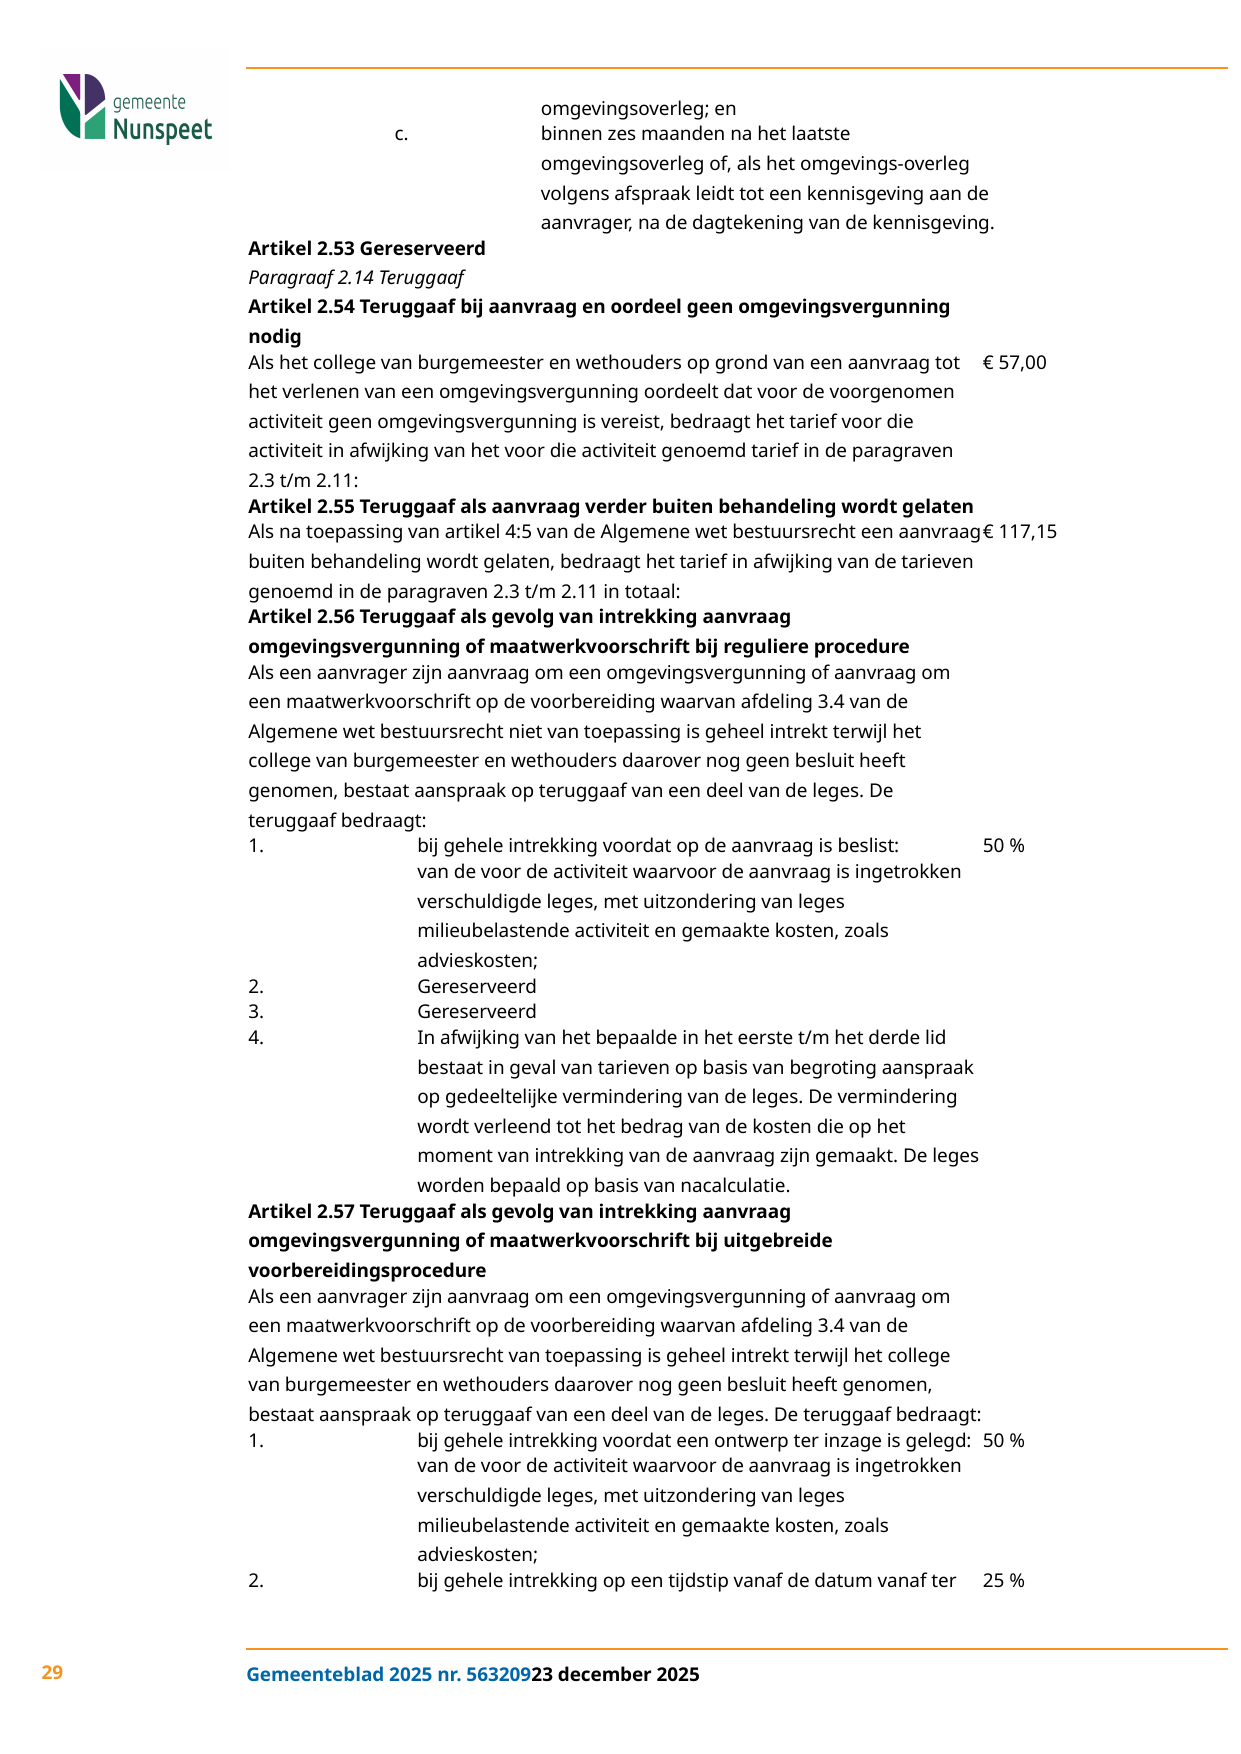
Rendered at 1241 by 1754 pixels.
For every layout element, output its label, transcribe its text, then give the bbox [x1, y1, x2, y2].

table_cell [1005, 95, 1152, 121]
table_cell [983, 659, 1152, 833]
table_cell Gereserveerd [417, 999, 983, 1024]
table_cell [394, 95, 541, 121]
table_cell omgevingsoverleg; en [541, 95, 1005, 121]
table_cell 3. [248, 999, 417, 1024]
table_cell [248, 121, 394, 235]
table_cell binnen zes maanden na het laatste omgevingsoverleg of, als het omgevings-overleg volgens afspraak leidt tot een kennisgeving aan de aanvrager, na de dagtekening van de kennisgeving. [541, 121, 1005, 235]
table_cell [983, 1198, 1152, 1283]
table_cell 2. [248, 973, 417, 998]
table_cell [983, 858, 1152, 973]
table_cell 50 % [983, 1427, 1152, 1453]
table_cell [983, 1024, 1152, 1198]
table_cell 2. [248, 1567, 417, 1593]
table_cell [983, 1283, 1152, 1427]
text Paragraaf 2.14 Teruggaaf [248, 264, 1152, 290]
table_cell 50 % [983, 833, 1152, 858]
table_cell Artikel 2.56 Teruggaaf als gevolg van intrekking aanvraag omgevingsvergunning of maatwerkvoorschrift bij reguliere procedure [248, 604, 983, 659]
table_cell [248, 1453, 417, 1567]
table_cell c. [394, 121, 541, 235]
table_cell Als het college van burgemeester en wethouders op grond van een aanvraag tot het verlenen van een omgevingsvergunning oordeelt dat voor de voorgenomen activiteit geen omgevingsvergunning is vereist, bedraagt het tarief voor die activiteit in afwijking van het voor die activiteit genoemd tarief in de paragraven 2.3 t/m 2.11: [248, 349, 983, 493]
table_cell [983, 604, 1152, 659]
picture [41, 47, 231, 172]
table_cell [983, 973, 1152, 998]
table_cell bij gehele intrekking op een tijdstip vanaf de datum vanaf ter [417, 1567, 983, 1593]
table_cell Gereserveerd [417, 973, 983, 998]
table_cell [1005, 235, 1152, 261]
table_cell 25 % [983, 1567, 1152, 1593]
table_cell Als een aanvrager zijn aanvraag om een omgevingsvergunning of aanvraag om een maatwerkvoorschrift op de voorbereiding waarvan afdeling 3.4 van de Algemene wet bestuursrecht van toepassing is geheel intrekt terwijl het college van burgemeester en wethouders daarover nog geen besluit heeft genomen, bestaat aanspraak op teruggaaf van een deel van de leges. De teruggaaf bedraagt: [248, 1283, 983, 1427]
table_cell bij gehele intrekking voordat een ontwerp ter inzage is gelegd: [417, 1427, 983, 1453]
table_cell 1. [248, 833, 417, 858]
table_cell Als een aanvrager zijn aanvraag om een omgevingsvergunning of aanvraag om een maatwerkvoorschrift op de voorbereiding waarvan afdeling 3.4 van de Algemene wet bestuursrecht niet van toepassing is geheel intrekt terwijl het college van burgemeester en wethouders daarover nog geen besluit heeft genomen, bestaat aanspraak op teruggaaf van een deel van de leges. De teruggaaf bedraagt: [248, 659, 983, 833]
table_cell [983, 999, 1152, 1024]
table_cell [248, 858, 417, 973]
table_cell [983, 493, 1152, 519]
table_cell Artikel 2.53 Gereserveerd [248, 235, 1005, 261]
table_cell Artikel 2.57 Teruggaaf als gevolg van intrekking aanvraag omgevingsvergunning of maatwerkvoorschrift bij uitgebreide voorbereidingsprocedure [248, 1198, 983, 1283]
table_header Artikel 2.54 Teruggaaf bij aanvraag en oordeel geen omgevingsvergunning nodig [248, 294, 983, 349]
table_cell € 57,00 [983, 349, 1152, 493]
table_cell [1005, 121, 1152, 235]
table_cell 1. [248, 1427, 417, 1453]
table_cell In afwijking van het bepaalde in het eerste t/m het derde lid bestaat in geval van tarieven op basis van begroting aanspraak op gedeeltelijke vermindering van de leges. De vermindering wordt verleend tot het bedrag van de kosten die op het moment van intrekking van de aanvraag zijn gemaakt. De leges worden bepaald op basis van nacalculatie. [417, 1024, 983, 1198]
table_header [983, 294, 1152, 349]
table_cell Als na toepassing van artikel 4:5 van de Algemene wet bestuursrecht een aanvraag buiten behandeling wordt gelaten, bedraagt het tarief in afwijking van de tarieven genoemd in de paragraven 2.3 t/m 2.11 in totaal: [248, 519, 983, 604]
table_cell Artikel 2.55 Teruggaaf als aanvraag verder buiten behandeling wordt gelaten [248, 493, 983, 519]
table_cell van de voor de activiteit waarvoor de aanvraag is ingetrokken verschuldigde leges, met uitzondering van leges milieubelastende activiteit en gemaakte kosten, zoals advieskosten; [417, 858, 983, 973]
table_cell € 117,15 [983, 519, 1152, 604]
table_cell 4. [248, 1024, 417, 1198]
table_cell van de voor de activiteit waarvoor de aanvraag is ingetrokken verschuldigde leges, met uitzondering van leges milieubelastende activiteit en gemaakte kosten, zoals advieskosten; [417, 1453, 983, 1567]
table_cell [983, 1453, 1152, 1567]
table_cell bij gehele intrekking voordat op de aanvraag is beslist: [417, 833, 983, 858]
table_cell [248, 95, 394, 121]
